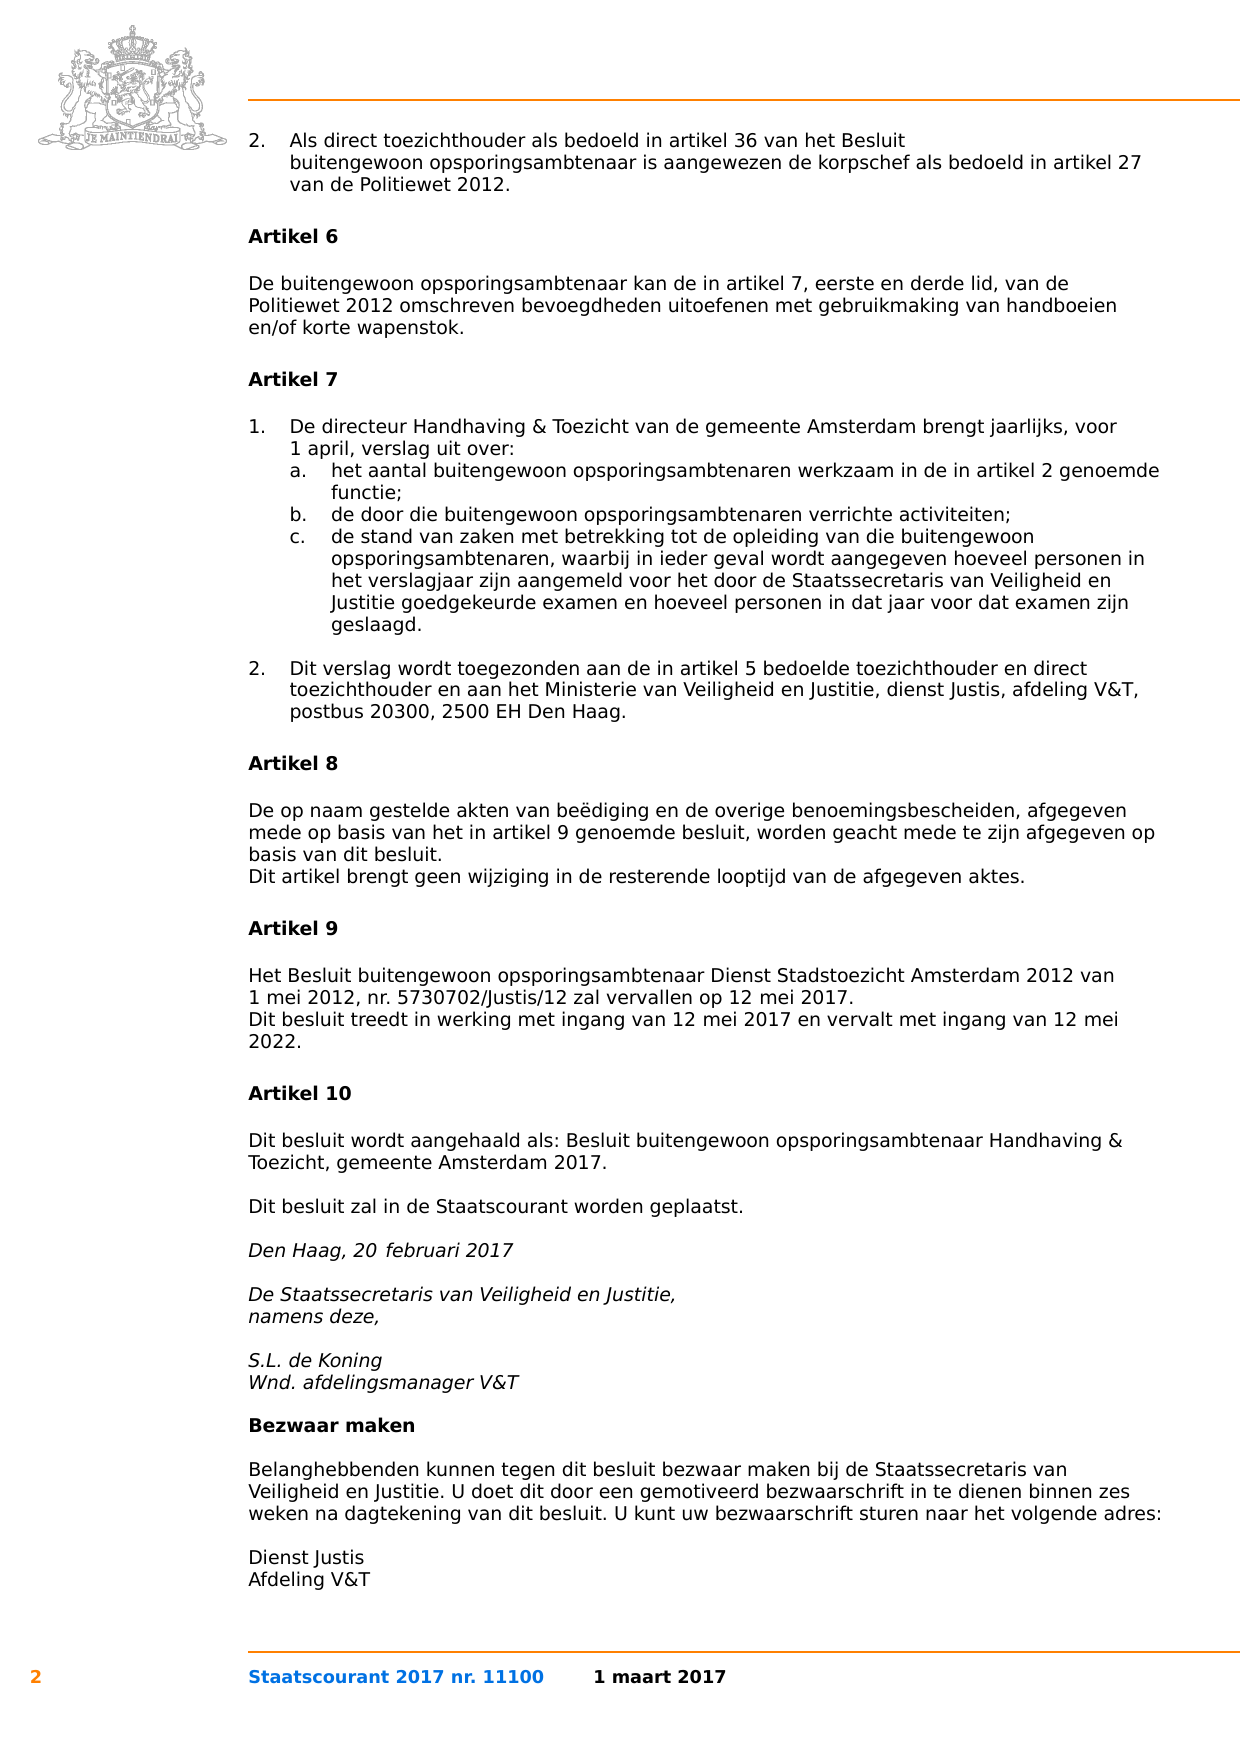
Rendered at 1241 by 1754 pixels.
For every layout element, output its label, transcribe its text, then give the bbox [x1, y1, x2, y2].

text Het Besluit buitengewoon opsporingsambtenaar Dienst Stadstoezicht Amsterdam 2012 van 1 mei 2012, nr. 5730702/Justis/12 zal vervallen op 12 mei 2017. [248, 965, 1163, 1009]
text Dienst Justis [248, 1547, 1163, 1569]
text Belanghebbenden kunnen tegen dit besluit bezwaar maken bij de Staatssecretaris van Veiligheid en Justitie. U doet dit door een gemotiveerd bezwaarschrift in te dienen binnen zes weken na dagtekening van dit besluit. U kunt uw bezwaarschrift sturen naar het volgende adres: [248, 1459, 1163, 1525]
text De op naam gestelde akten van beëdiging en de overige benoemingsbescheiden, afgegeven mede op basis van het in artikel 9 genoemde besluit, worden geacht mede te zijn afgegeven op basis van dit besluit. [248, 800, 1163, 866]
text 2. Dit verslag wordt toegezonden aan de in artikel 5 bedoelde toezichthouder en direct toezichthouder en aan het Ministerie van Veiligheid en Justitie, dienst Justis, afdeling V&T, postbus 20300, 2500 EH Den Haag. [248, 657, 1163, 723]
text Dit artikel brengt geen wijziging in de resterende looptijd van de afgegeven aktes. [248, 866, 1163, 888]
subtitle Artikel 9 [248, 918, 1163, 940]
text De Staatssecretaris van Veiligheid en Justitie, namens deze, S.L. de Koning Wnd. afdelingsmanager V&T [248, 1284, 1163, 1393]
text 2. Als direct toezichthouder als bedoeld in artikel 36 van het Besluit [248, 130, 1163, 152]
subtitle Artikel 8 [248, 753, 1163, 775]
text Dit besluit wordt aangehaald als: Besluit buitengewoon opsporingsambtenaar Handhaving & Toezicht, gemeente Amsterdam 2017. [248, 1130, 1163, 1174]
text buitengewoon opsporingsambtenaar is aangewezen de korpschef als bedoeld in artikel 27 van de Politiewet 2012. [289, 152, 1163, 196]
text Dit besluit treedt in werking met ingang van 12 mei 2017 en vervalt met ingang van 12 mei 2022. [248, 1009, 1163, 1053]
text Den Haag, 20 februari 2017 [248, 1240, 1163, 1262]
text Afdeling V&T [248, 1569, 1163, 1591]
text De buitengewoon opsporingsambtenaar kan de in artikel 7, eerste en derde lid, van de Politiewet 2012 omschreven bevoegdheden uitoefenen met gebruikmaking van handboeien en/of korte wapenstok. [248, 273, 1163, 339]
text Bezwaar maken [248, 1415, 1163, 1437]
subtitle Artikel 10 [248, 1083, 1163, 1105]
subtitle Artikel 7 [248, 369, 1163, 391]
text b. de door die buitengewoon opsporingsambtenaren verrichte activiteiten; [289, 504, 1163, 526]
picture [38, 25, 227, 150]
text c. de stand van zaken met betrekking tot de opleiding van die buitengewoon opsporingsambtenaren, waarbij in ieder geval wordt aangegeven hoeveel personen in het verslagjaar zijn aangemeld voor het door de Staatssecretaris van Veiligheid en Justitie goedgekeurde examen en hoeveel personen in dat jaar voor dat examen zijn geslaagd. [289, 526, 1163, 636]
text a. het aantal buitengewoon opsporingsambtenaren werkzaam in de in artikel 2 genoemde functie; [289, 460, 1163, 504]
subtitle Artikel 6 [248, 226, 1163, 248]
text Dit besluit zal in de Staatscourant worden geplaatst. [248, 1196, 1163, 1218]
text 1. De directeur Handhaving & Toezicht van de gemeente Amsterdam brengt jaarlijks, voor 1 april, verslag uit over: [248, 416, 1163, 460]
